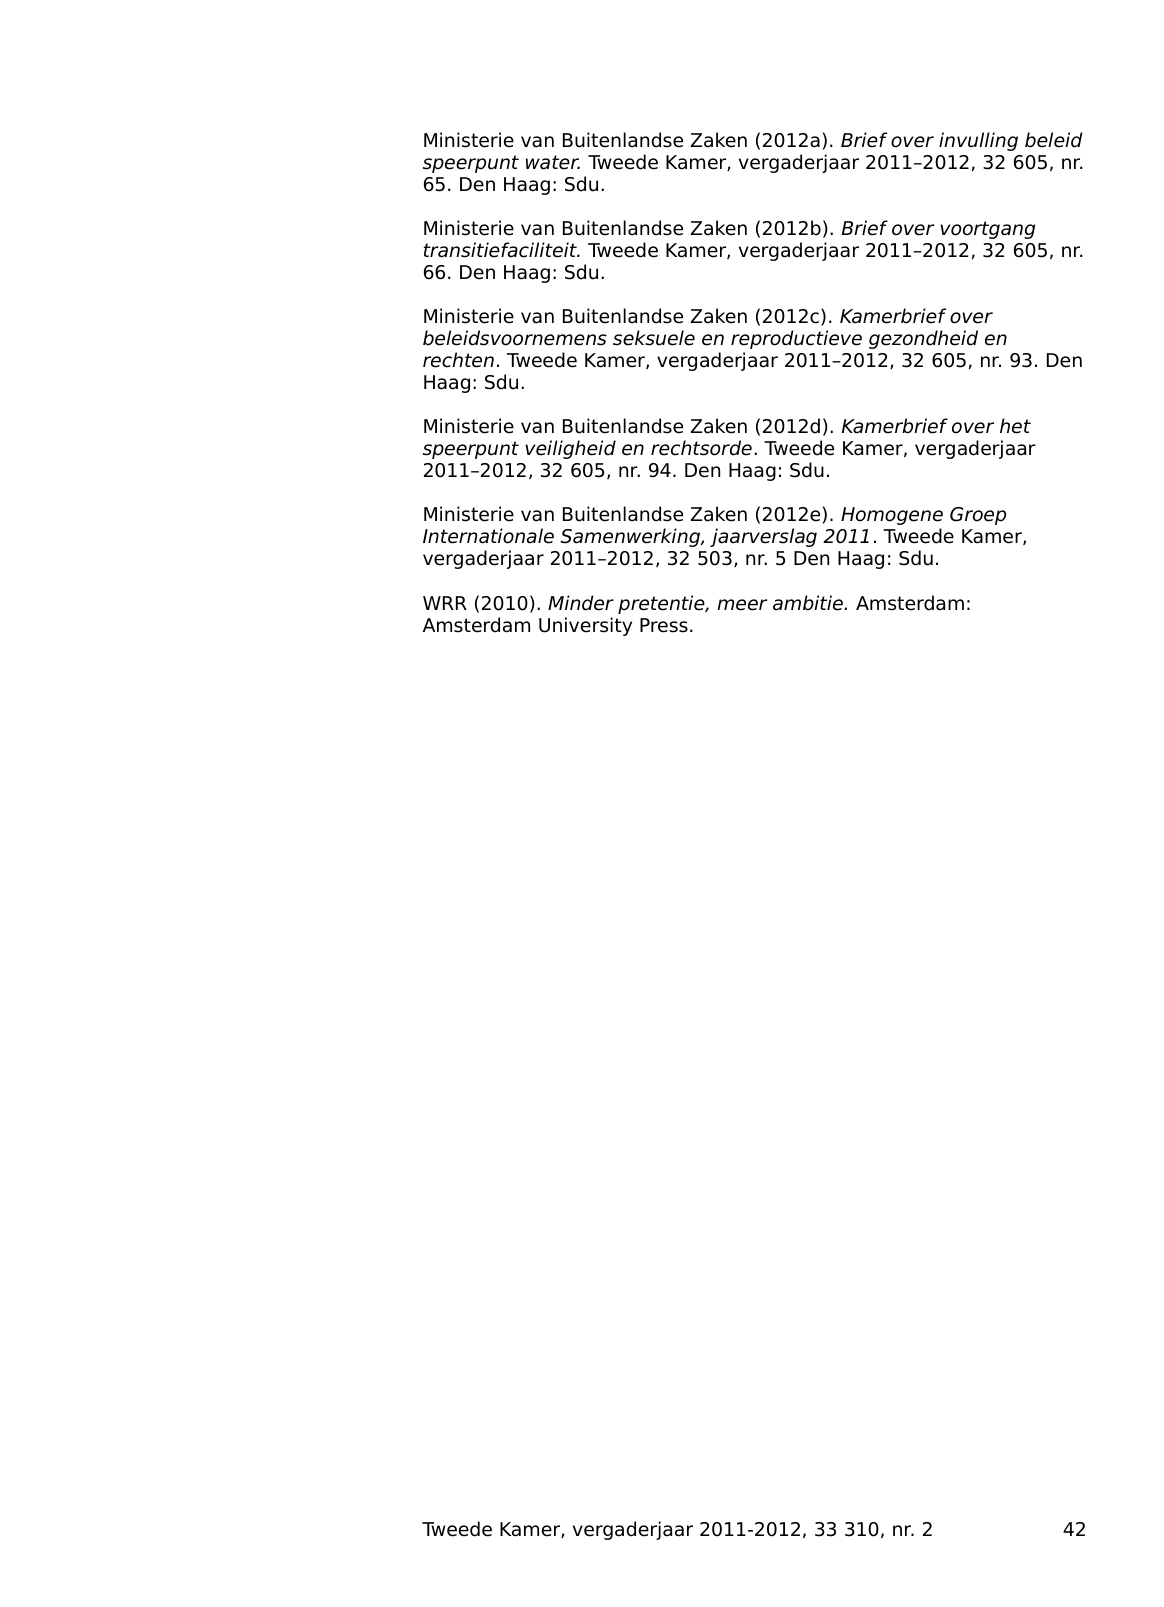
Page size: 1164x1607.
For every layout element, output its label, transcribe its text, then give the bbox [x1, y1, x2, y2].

text Ministerie van Buitenlandse Zaken (2012a). Brief over invulling beleid speerpunt water. Tweede Kamer, vergaderjaar 2011–2012, 32 605, nr. 65. Den Haag: Sdu. [422, 130, 1087, 196]
text Ministerie van Buitenlandse Zaken (2012e). Homogene Groep Internationale Samenwerking, jaarverslag 2011. Tweede Kamer, vergaderjaar 2011–2012, 32 503, nr. 5 Den Haag: Sdu. [422, 504, 1087, 570]
text Ministerie van Buitenlandse Zaken (2012b). Brief over voortgang transitiefaciliteit. Tweede Kamer, vergaderjaar 2011–2012, 32 605, nr. 66. Den Haag: Sdu. [422, 218, 1087, 284]
text Ministerie van Buitenlandse Zaken (2012c). Kamerbrief over beleidsvoornemens seksuele en reproductieve gezondheid en rechten. Tweede Kamer, vergaderjaar 2011–2012, 32 605, nr. 93. Den Haag: Sdu. [422, 306, 1087, 394]
text Ministerie van Buitenlandse Zaken (2012d). Kamerbrief over het speerpunt veiligheid en rechtsorde. Tweede Kamer, vergaderjaar 2011–2012, 32 605, nr. 94. Den Haag: Sdu. [422, 416, 1087, 482]
text WRR (2010). Minder pretentie, meer ambitie. Amsterdam: Amsterdam University Press. [422, 592, 1087, 636]
